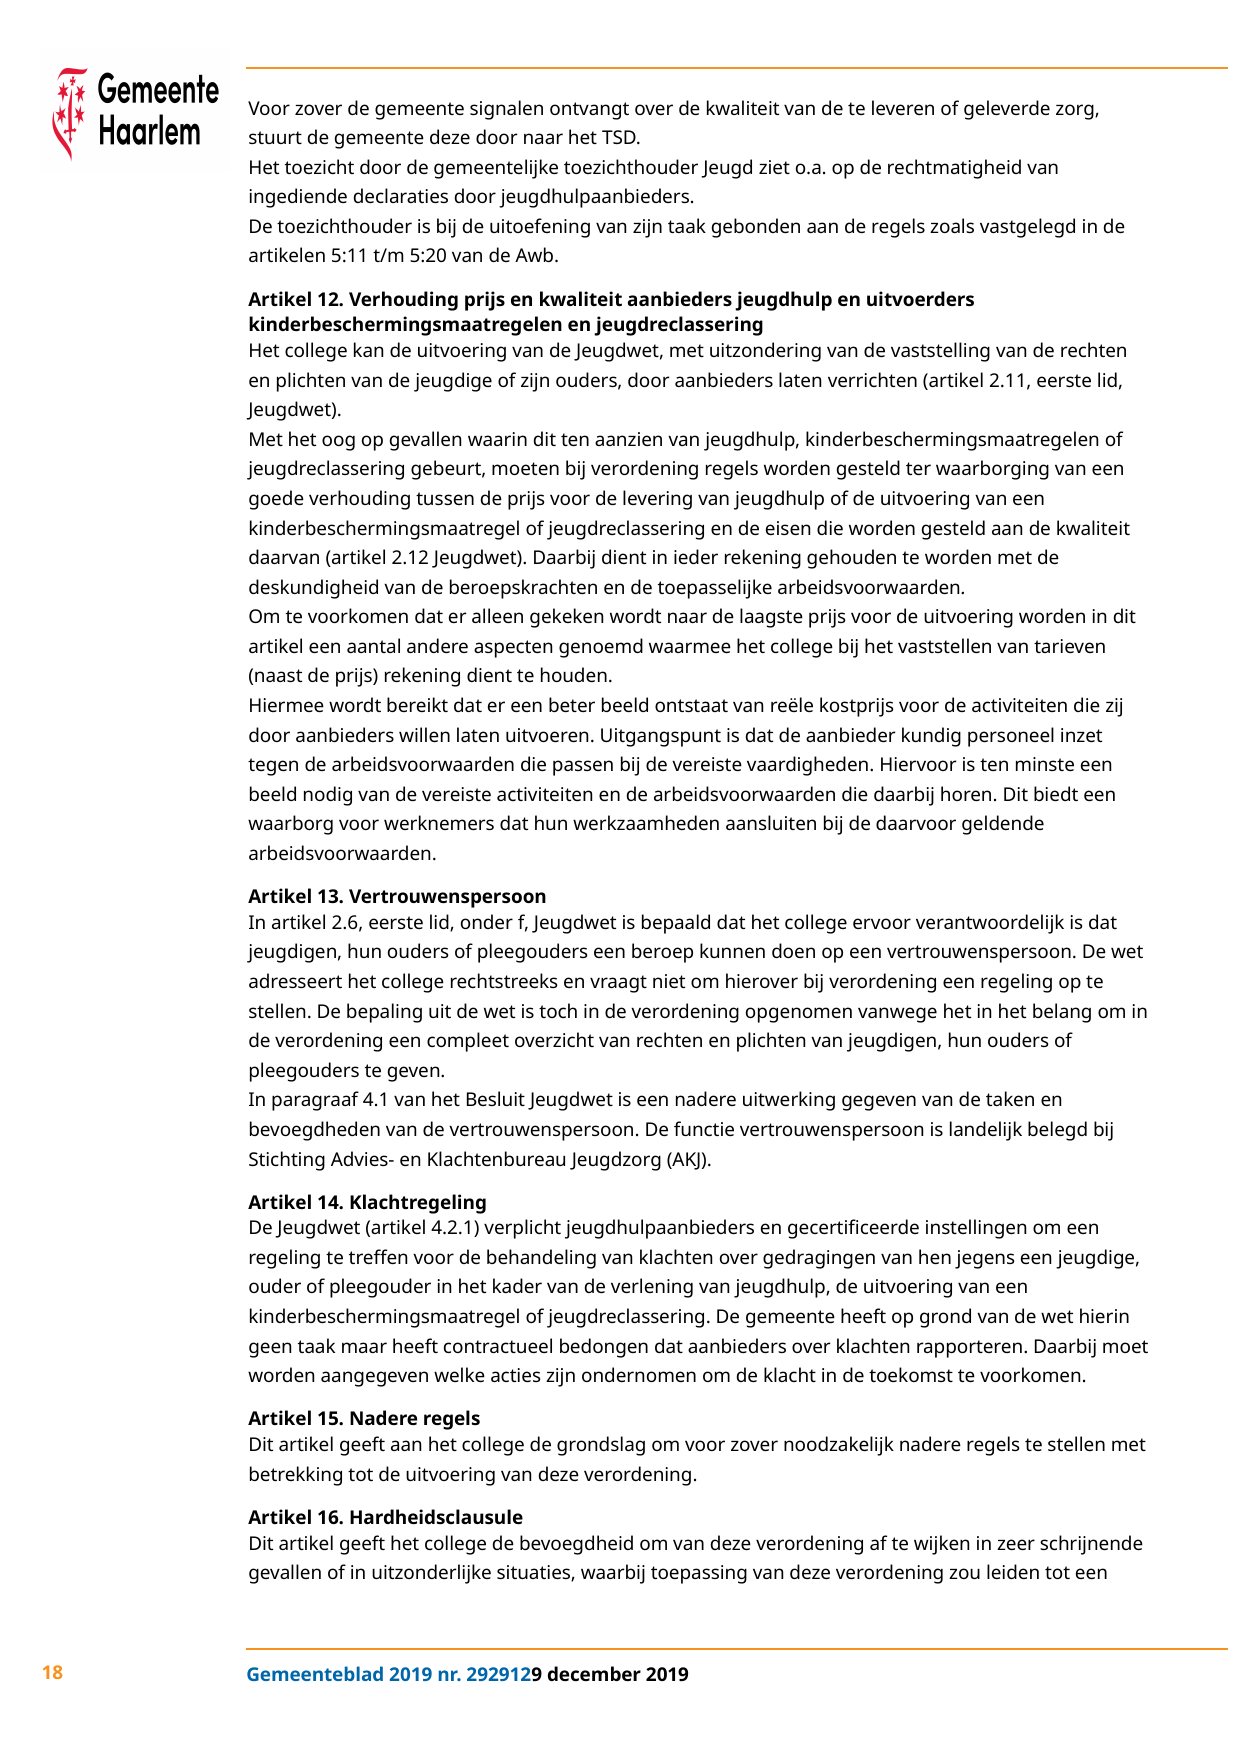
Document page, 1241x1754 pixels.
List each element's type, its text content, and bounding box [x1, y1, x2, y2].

text Dit artikel geeft aan het college de grondslag om voor zover noodzakelijk nadere regels te stellen met betrekking tot de uitvoering van deze verordening. [248, 1431, 1152, 1487]
text In paragraaf 4.1 van het Besluit Jeugdwet is een nadere uitwerking gegeven van de taken en bevoegdheden van de vertrouwenspersoon. De functie vertrouwenspersoon is landelijk belegd bij Stichting Advies- en Klachtenbureau Jeugdzorg (AKJ). [248, 1087, 1152, 1171]
text Het college kan de uitvoering van de Jeugdwet, met uitzondering van de vaststelling van de rechten en plichten van de jeugdige of zijn ouders, door aanbieders laten verrichten (artikel 2.11, eerste lid, Jeugdwet). [248, 337, 1152, 422]
text De Jeugdwet (artikel 4.2.1) verplicht jeugdhulpaanbieders en gecertificeerde instellingen om een regeling te treffen voor de behandeling van klachten over gedragingen van hen jegens een jeugdige, ouder of pleegouder in het kader van de verlening van jeugdhulp, de uitvoering van een kinderbeschermingsmaatregel of jeugdreclassering. De gemeente heeft op grond van de wet hierin geen taak maar heeft contractueel bedongen dat aanbieders over klachten rapporteren. Daarbij moet worden aangegeven welke acties zijn ondernomen om de klacht in de toekomst te voorkomen. [248, 1214, 1152, 1388]
text Artikel 12. Verhouding prijs en kwaliteit aanbieders jeugdhulp en uitvoerders kinderbeschermingsmaatregelen en jeugdreclassering [248, 286, 1152, 337]
text In artikel 2.6, eerste lid, onder f, Jeugdwet is bepaald dat het college ervoor verantwoordelijk is dat jeugdigen, hun ouders of pleegouders een beroep kunnen doen op een vertrouwenspersoon. De wet adresseert het college rechtstreeks en vraagt niet om hierover bij verordening een regeling op te stellen. De bepaling uit de wet is toch in de verordening opgenomen vanwege het in het belang om in de verordening een compleet overzicht van rechten en plichten van jeugdigen, hun ouders of pleegouders te geven. [248, 909, 1152, 1083]
text Artikel 14. Klachtregeling [248, 1189, 1152, 1214]
text Artikel 16. Hardheidsclausule [248, 1504, 1152, 1530]
text Met het oog op gevallen waarin dit ten aanzien van jeugdhulp, kinderbeschermingsmaatregelen of jeugdreclassering gebeurt, moeten bij verordening regels worden gesteld ter waarborging van een goede verhouding tussen de prijs voor de levering van jeugdhulp of de uitvoering van een kinderbeschermingsmaatregel of jeugdreclassering en de eisen die worden gesteld aan de kwaliteit daarvan (artikel 2.12 Jeugdwet). Daarbij dient in ieder rekening gehouden te worden met de deskundigheid van de beroepskrachten en de toepasselijke arbeidsvoorwaarden. [248, 426, 1152, 600]
picture [41, 47, 231, 172]
text Voor zover de gemeente signalen ontvangt over de kwaliteit van de te leveren of geleverde zorg, stuurt de gemeente deze door naar het TSD. [248, 95, 1152, 150]
text Om te voorkomen dat er alleen gekeken wordt naar de laagste prijs voor de uitvoering worden in dit artikel een aantal andere aspecten genoemd waarmee het college bij het vaststellen van tarieven (naast de prijs) rekening dient te houden. [248, 603, 1152, 688]
text Artikel 15. Nadere regels [248, 1406, 1152, 1431]
text Hiermee wordt bereikt dat er een beter beeld ontstaat van reële kostprijs voor de activiteiten die zij door aanbieders willen laten uitvoeren. Uitgangspunt is dat de aanbieder kundig personeel inzet tegen de arbeidsvoorwaarden die passen bij de vereiste vaardigheden. Hiervoor is ten minste een beeld nodig van de vereiste activiteiten en de arbeidsvoorwaarden die daarbij horen. Dit biedt een waarborg voor werknemers dat hun werkzaamheden aansluiten bij de daarvoor geldende arbeidsvoorwaarden. [248, 692, 1152, 866]
text De toezichthouder is bij de uitoefening van zijn taak gebonden aan de regels zoals vastgelegd in de artikelen 5:11 t/m 5:20 van de Awb. [248, 213, 1152, 268]
text Artikel 13. Vertrouwenspersoon [248, 883, 1152, 909]
text Dit artikel geeft het college de bevoegdheid om van deze verordening af te wijken in zeer schrijnende gevallen of in uitzonderlijke situaties, waarbij toepassing van deze verordening zou leiden tot een [248, 1530, 1152, 1585]
text Het toezicht door de gemeentelijke toezichthouder Jeugd ziet o.a. op de rechtmatigheid van ingediende declaraties door jeugdhulpaanbieders. [248, 154, 1152, 209]
